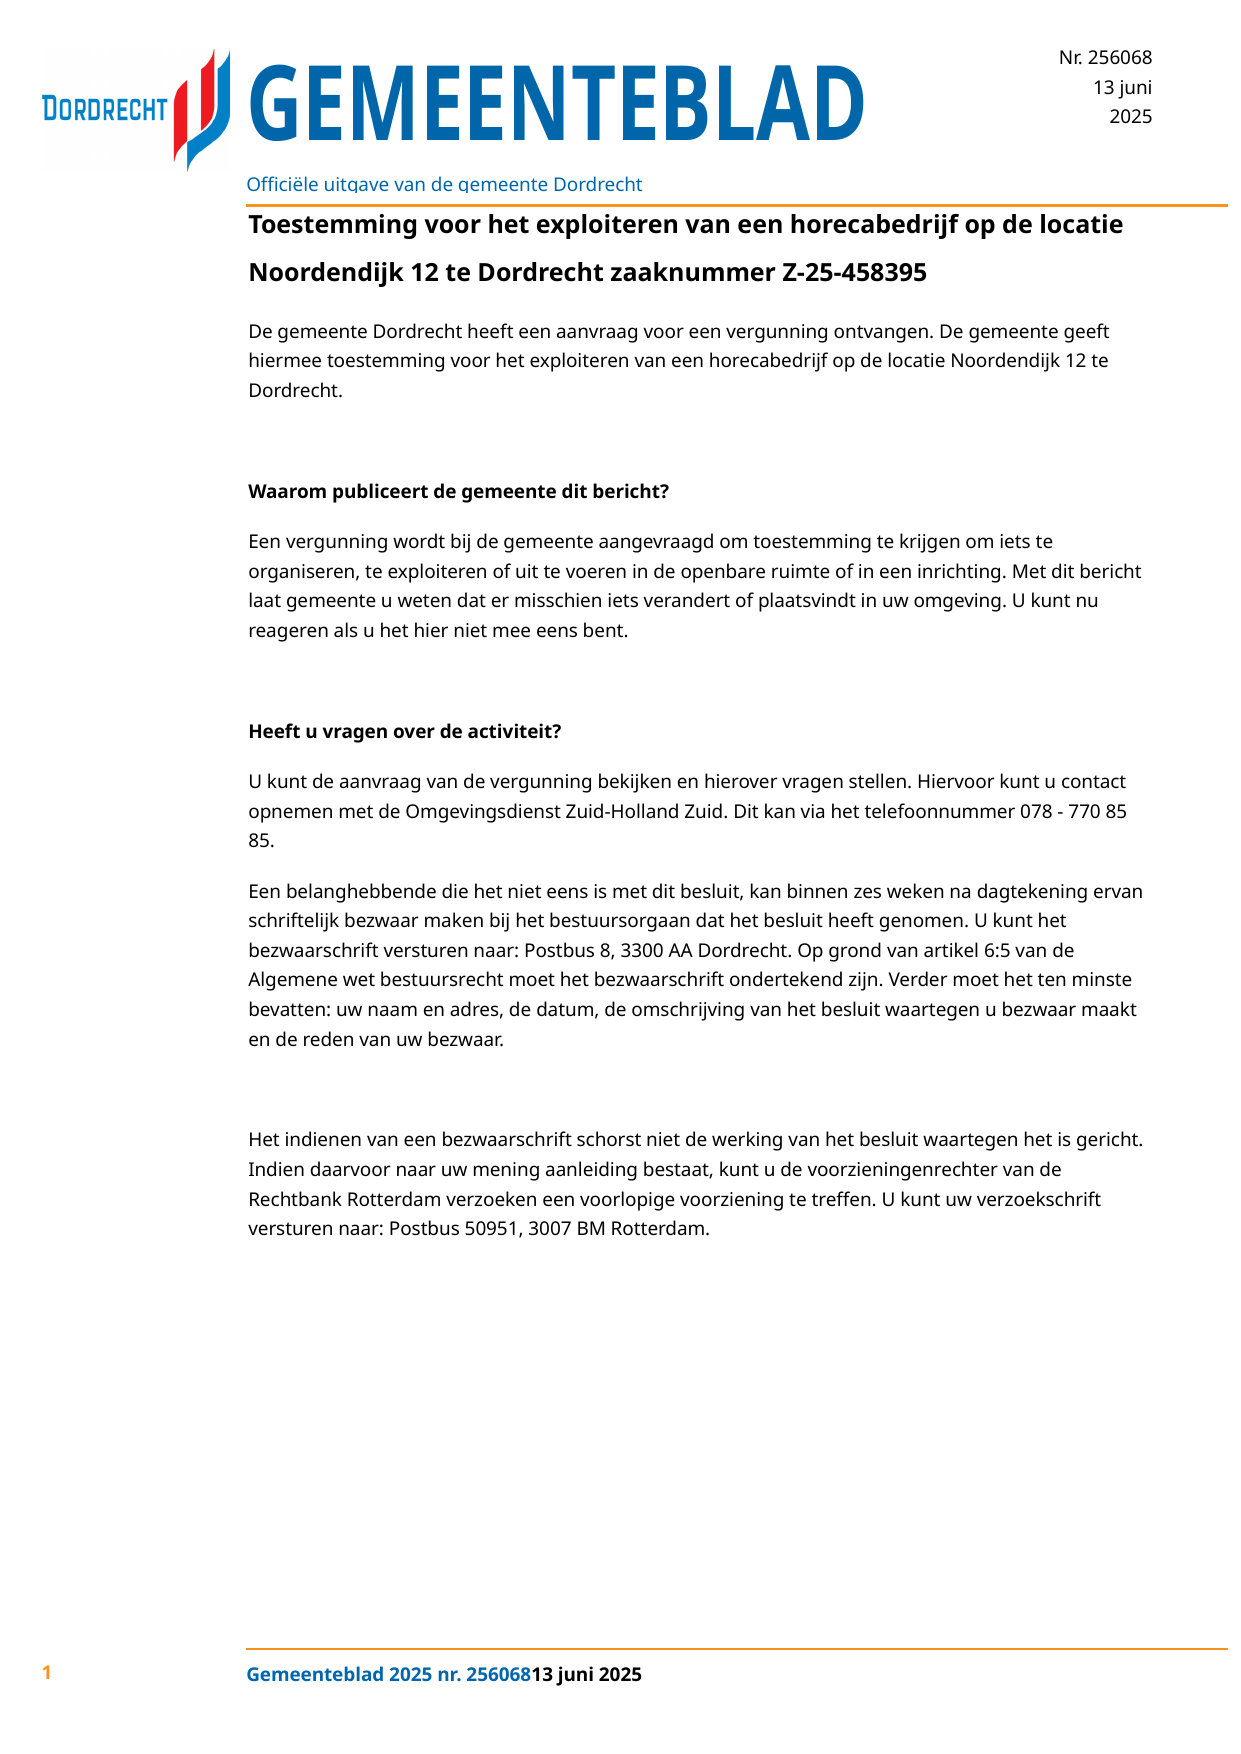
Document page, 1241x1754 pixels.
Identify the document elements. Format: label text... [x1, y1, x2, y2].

text Waarom publiceert de gemeente dit bericht? [248, 478, 1152, 504]
picture [41, 47, 231, 172]
text De gemeente Dordrecht heeft een aanvraag voor een vergunning ontvangen. De gemeente geeft hiermee toestemming voor het exploiteren van een horecabedrijf op de locatie Noordendijk 12 te Dordrecht. [248, 318, 1152, 403]
text Het indienen van een bezwaarschrift schorst niet de werking van het besluit waartegen het is gericht. Indien daarvoor naar uw mening aanleiding bestaat, kunt u de voorzieningenrechter van de Rechtbank Rotterdam verzoeken een voorlopige voorziening te treffen. U kunt uw verzoekschrift versturen naar: Postbus 50951, 3007 BM Rotterdam. [248, 1127, 1152, 1241]
text Een vergunning wordt bij de gemeente aangevraagd om toestemming te krijgen om iets te organiseren, te exploiteren of uit te voeren in de openbare ruimte of in een inrichting. Met dit bericht laat gemeente u weten dat er misschien iets verandert of plaatsvindt in uw omgeving. U kunt nu reageren als u het hier niet mee eens bent. [248, 528, 1152, 643]
text Toestemming voor het exploiteren van een horecabedrijf op de locatie Noordendijk 12 te Dordrecht zaaknummer Z-25-458395 [248, 207, 1152, 288]
text Een belanghebbende die het niet eens is met dit besluit, kan binnen zes weken na dagtekening ervan schriftelijk bezwaar maken bij het bestuursorgaan dat het besluit heeft genomen. U kunt het bezwaarschrift versturen naar: Postbus 8, 3300 AA Dordrecht. Op grond van artikel 6:5 van de Algemene wet bestuursrecht moet het bezwaarschrift ondertekend zijn. Verder moet het ten minste bevatten: uw naam en adres, de datum, de omschrijving van het besluit waartegen u bezwaar maakt en de reden van uw bezwaar. [248, 878, 1152, 1052]
text Heeft u vragen over de activiteit? [248, 718, 1152, 744]
text U kunt de aanvraag van de vergunning bekijken en hierover vragen stellen. Hiervoor kunt u contact opnemen met de Omgevingsdienst Zuid-Holland Zuid. Dit kan via het telefoonnummer 078 - 770 85 85. [248, 768, 1152, 853]
